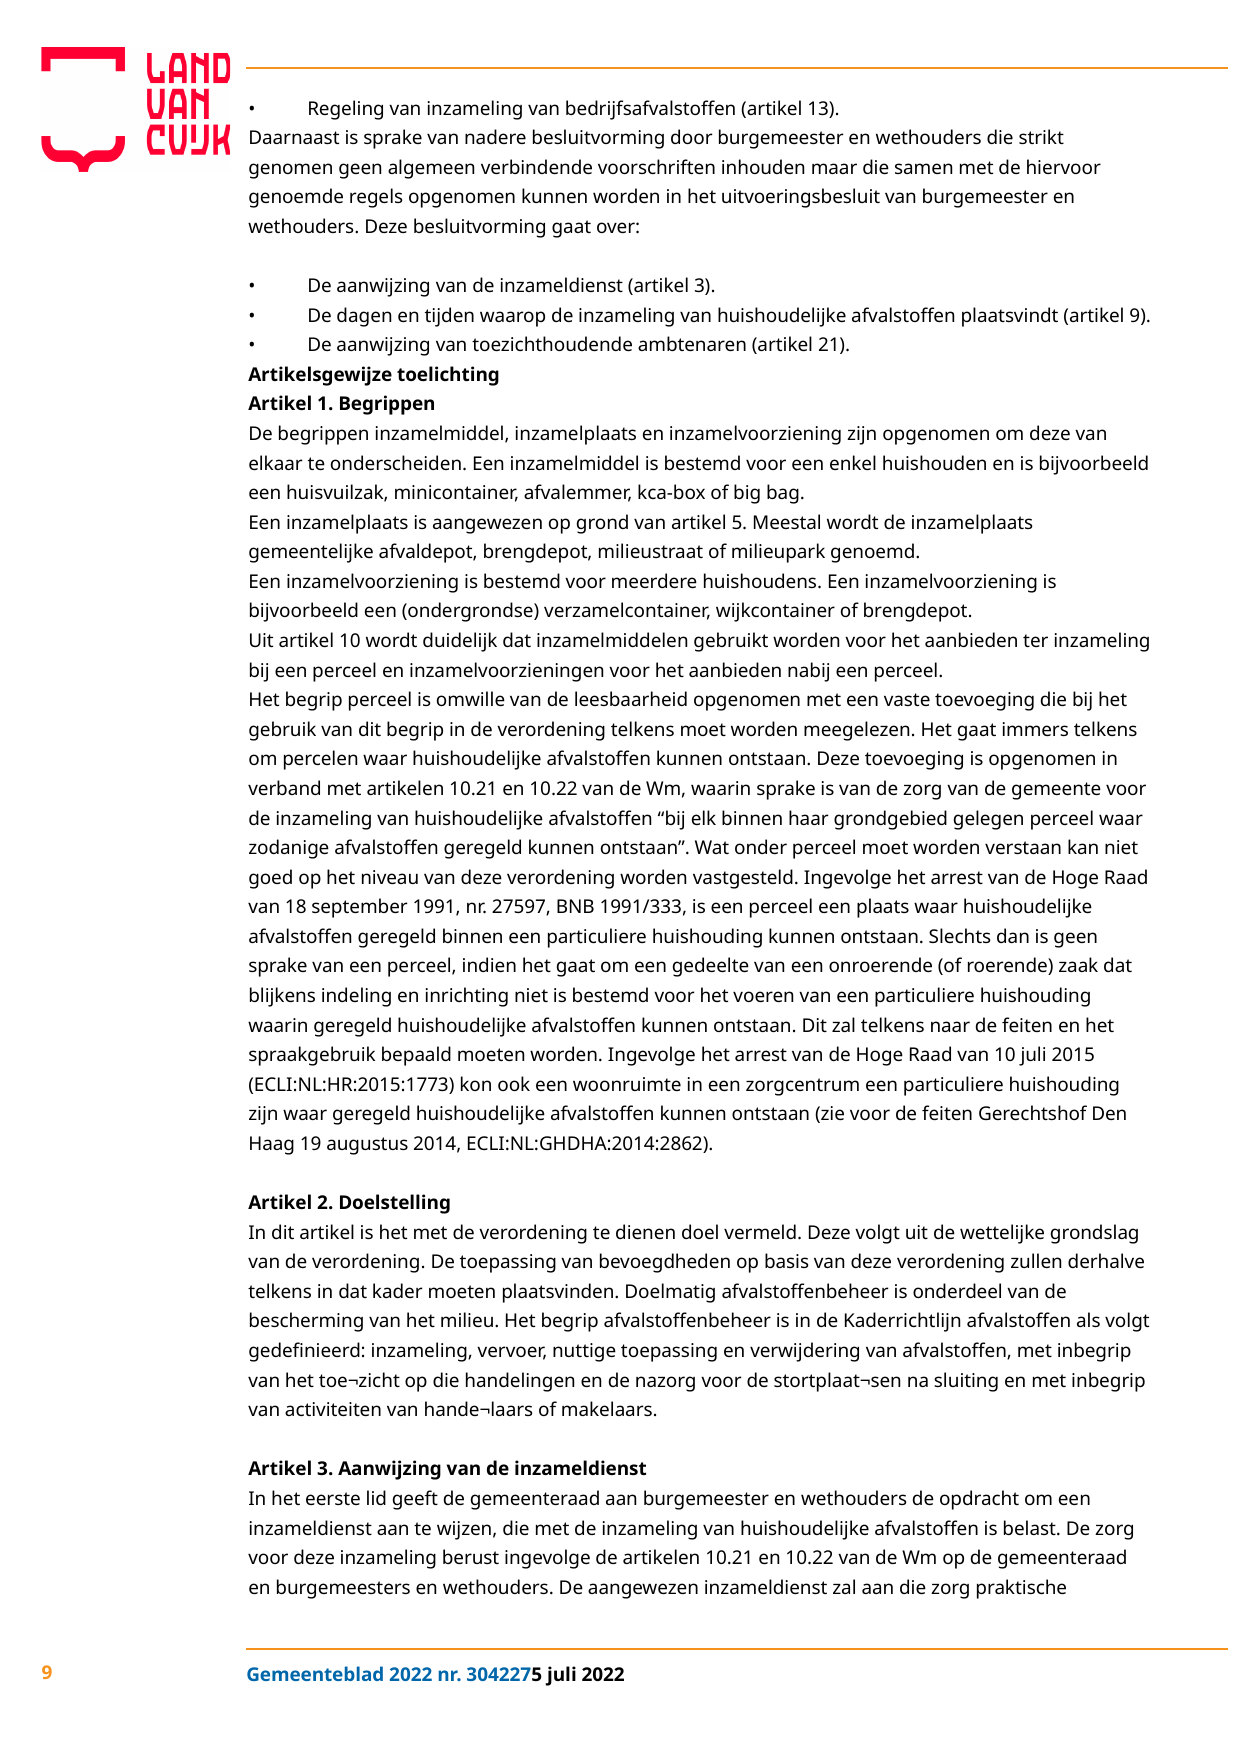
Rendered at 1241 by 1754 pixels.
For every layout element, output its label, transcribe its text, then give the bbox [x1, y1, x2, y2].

text De begrippen inzamelmiddel, inzamelplaats en inzamelvoorziening zijn opgenomen om deze van elkaar te onderscheiden. Een inzamelmiddel is bestemd voor een enkel huishouden en is bijvoorbeeld een huisvuilzak, minicontainer, afvalemmer, kca-box of big bag. [248, 420, 1152, 505]
list Regeling van inzameling van bedrijfsafvalstoffen (artikel 13). [248, 95, 1152, 121]
text In dit artikel is het met de verordening te dienen doel vermeld. Deze volgt uit de wettelijke grondslag van de verordening. De toepassing van bevoegdheden op basis van deze verordening zullen derhalve telkens in dat kader moeten plaatsvinden. Doelmatig afvalstoffenbeheer is onderdeel van de bescherming van het milieu. Het begrip afvalstoffenbeheer is in de Kaderrichtlijn afvalstoffen als volgt gedefinieerd: inzameling, vervoer, nuttige toepassing en verwijdering van afvalstoffen, met inbegrip van het toe¬zicht op die handelingen en de nazorg voor de stortplaat¬sen na sluiting en met inbegrip van activiteiten van hande¬laars of makelaars. [248, 1219, 1152, 1422]
text In het eerste lid geeft de gemeenteraad aan burgemeester en wethouders de opdracht om een inzameldienst aan te wijzen, die met de inzameling van huishoudelijke afvalstoffen is belast. De zorg voor deze inzameling berust ingevolge de artikelen 10.21 en 10.22 van de Wm op de gemeenteraad en burgemeesters en wethouders. De aangewezen inzameldienst zal aan die zorg praktische [248, 1485, 1152, 1600]
text Daarnaast is sprake van nadere besluitvorming door burgemeester en wethouders die strikt genomen geen algemeen verbindende voorschriften inhouden maar die samen met de hiervoor genoemde regels opgenomen kunnen worden in het uitvoeringsbesluit van burgemeester en wethouders. Deze besluitvorming gaat over: [248, 124, 1152, 239]
text Artikel 1. Begrippen [248, 391, 1152, 416]
text Artikel 2. Doelstelling [248, 1189, 1152, 1215]
text Artikel 3. Aanwijzing van de inzameldienst [248, 1456, 1152, 1481]
list De aanwijzing van toezichthoudende ambtenaren (artikel 21). [248, 331, 1152, 357]
text Een inzamelplaats is aangewezen op grond van artikel 5. Meestal wordt de inzamelplaats gemeentelijke afvaldepot, brengdepot, milieustraat of milieupark genoemd. [248, 509, 1152, 564]
list De dagen en tijden waarop de inzameling van huishoudelijke afvalstoffen plaatsvindt (artikel 9). [248, 302, 1152, 328]
text Het begrip perceel is omwille van de leesbaarheid opgenomen met een vaste toevoeging die bij het gebruik van dit begrip in de verordening telkens moet worden meegelezen. Het gaat immers telkens om percelen waar huishoudelijke afvalstoffen kunnen ontstaan. Deze toevoeging is opgenomen in verband met artikelen 10.21 en 10.22 van de Wm, waarin sprake is van de zorg van de gemeente voor de inzameling van huishoudelijke afvalstoffen “bij elk binnen haar grondgebied gelegen perceel waar zodanige afvalstoffen geregeld kunnen ontstaan”. Wat onder perceel moet worden verstaan kan niet goed op het niveau van deze verordening worden vastgesteld. Ingevolge het arrest van de Hoge Raad van 18 september 1991, nr. 27597, BNB 1991/333, is een perceel een plaats waar huishoudelijke afvalstoffen geregeld binnen een particuliere huishouding kunnen ontstaan. Slechts dan is geen sprake van een perceel, indien het gaat om een gedeelte van een onroerende (of roerende) zaak dat blijkens indeling en inrichting niet is bestemd voor het voeren van een particuliere huishouding waarin geregeld huishoudelijke afvalstoffen kunnen ontstaan. Dit zal telkens naar de feiten en het spraakgebruik bepaald moeten worden. Ingevolge het arrest van de Hoge Raad van 10 juli 2015 (ECLI:NL:HR:2015:1773) kon ook een woonruimte in een zorgcentrum een particuliere huishouding zijn waar geregeld huishoudelijke afvalstoffen kunnen ontstaan (zie voor de feiten Gerechtshof Den Haag 19 augustus 2014, ECLI:NL:GHDHA:2014:2862). [248, 686, 1152, 1156]
text Een inzamelvoorziening is bestemd voor meerdere huishoudens. Een inzamelvoorziening is bijvoorbeeld een (ondergrondse) verzamelcontainer, wijkcontainer of brengdepot. [248, 568, 1152, 623]
text Uit artikel 10 wordt duidelijk dat inzamelmiddelen gebruikt worden voor het aanbieden ter inzameling bij een perceel en inzamelvoorzieningen voor het aanbieden nabij een perceel. [248, 627, 1152, 683]
picture [41, 47, 231, 172]
text Artikelsgewijze toelichting [248, 361, 1152, 387]
list De aanwijzing van de inzameldienst (artikel 3). [248, 272, 1152, 298]
